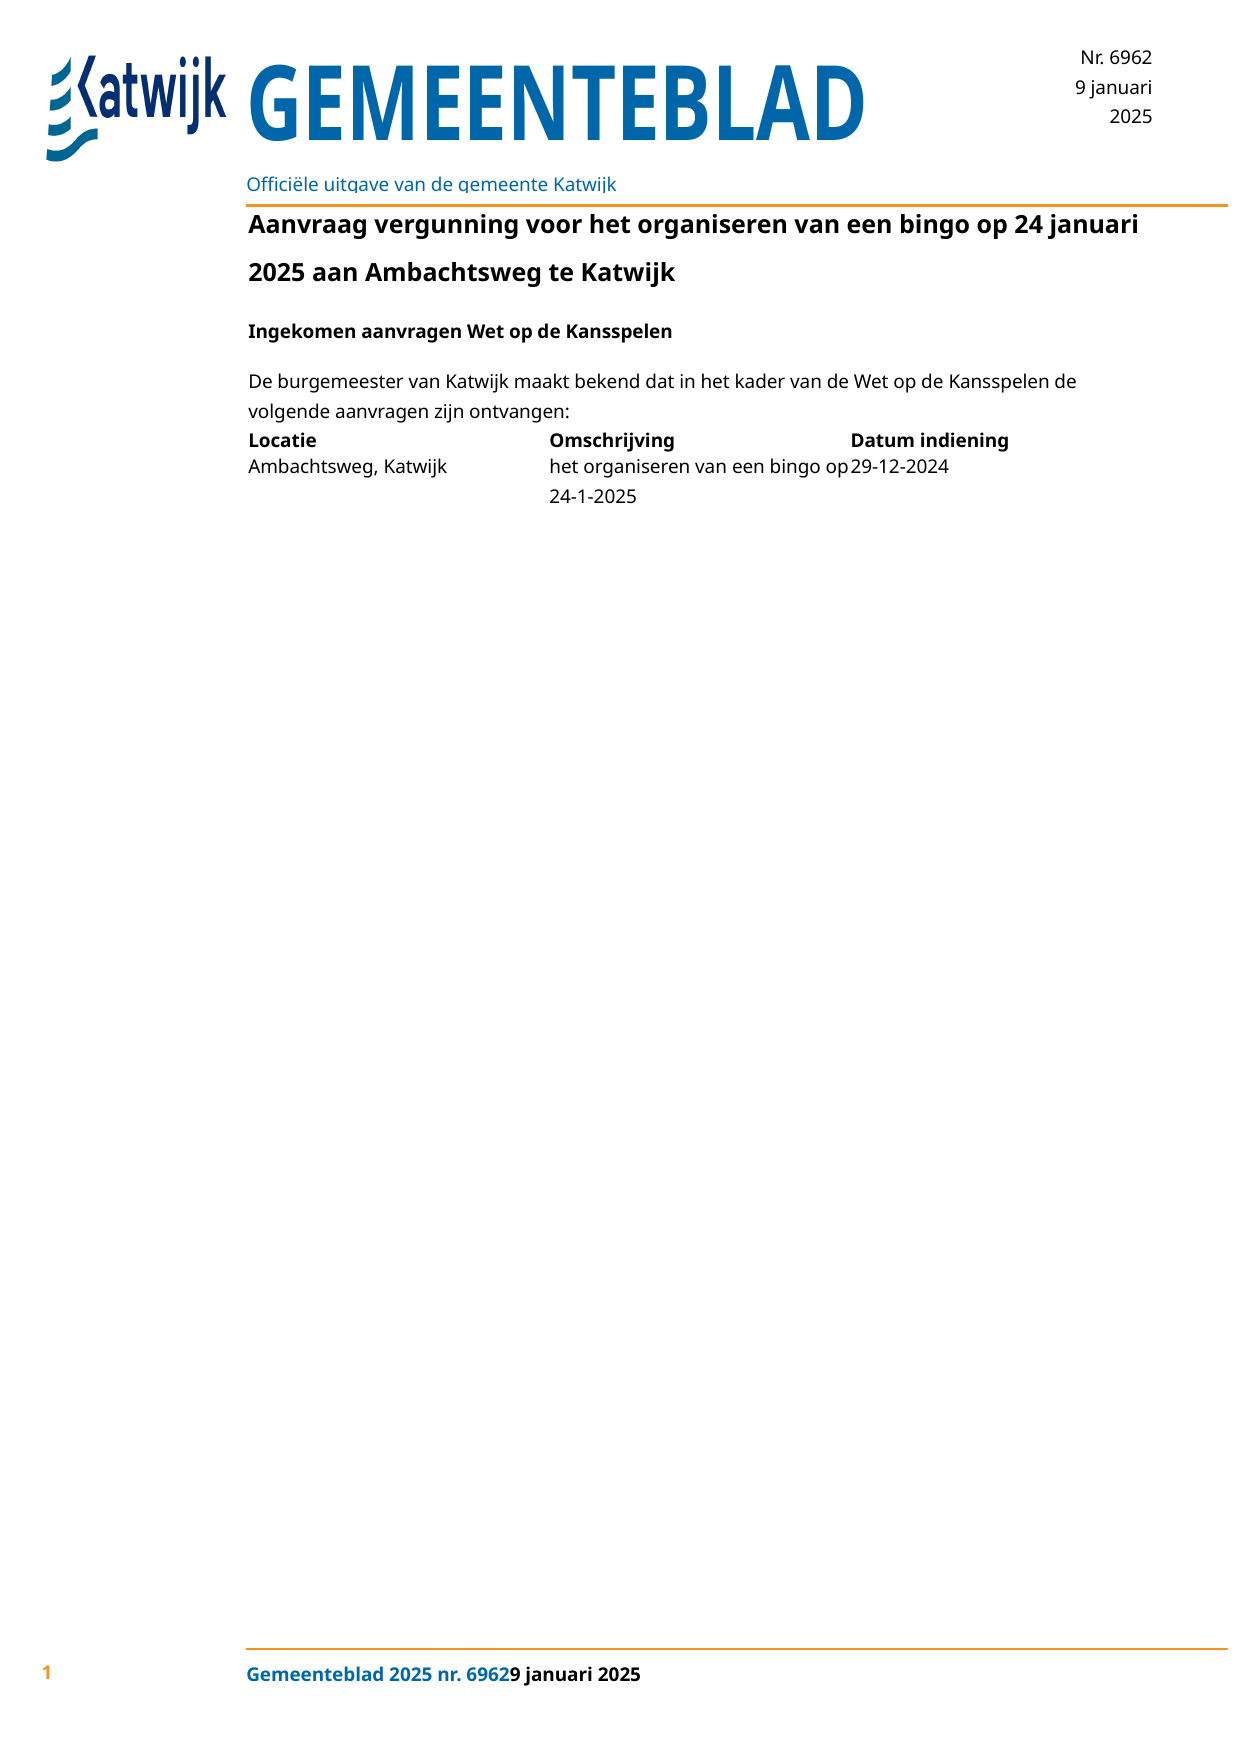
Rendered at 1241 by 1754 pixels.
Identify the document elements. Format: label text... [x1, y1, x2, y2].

text De burgemeester van Katwijk maakt bekend dat in het kader van de Wet op de Kansspelen de volgende aanvragen zijn ontvangen: [248, 368, 1152, 424]
picture [41, 47, 231, 172]
table_header Datum indiening [850, 428, 1152, 453]
table_cell het organiseren van een bingo op 24-1-2025 [549, 453, 850, 509]
text Aanvraag vergunning voor het organiseren van een bingo op 24 januari 2025 aan Ambachtsweg te Katwijk [248, 207, 1152, 288]
table_cell Ambachtsweg, Katwijk [248, 453, 549, 509]
text Ingekomen aanvragen Wet op de Kansspelen [248, 318, 1152, 344]
table_cell 29-12-2024 [850, 453, 1152, 509]
table_header Omschrijving [549, 428, 850, 453]
table_header Locatie [248, 428, 549, 453]
